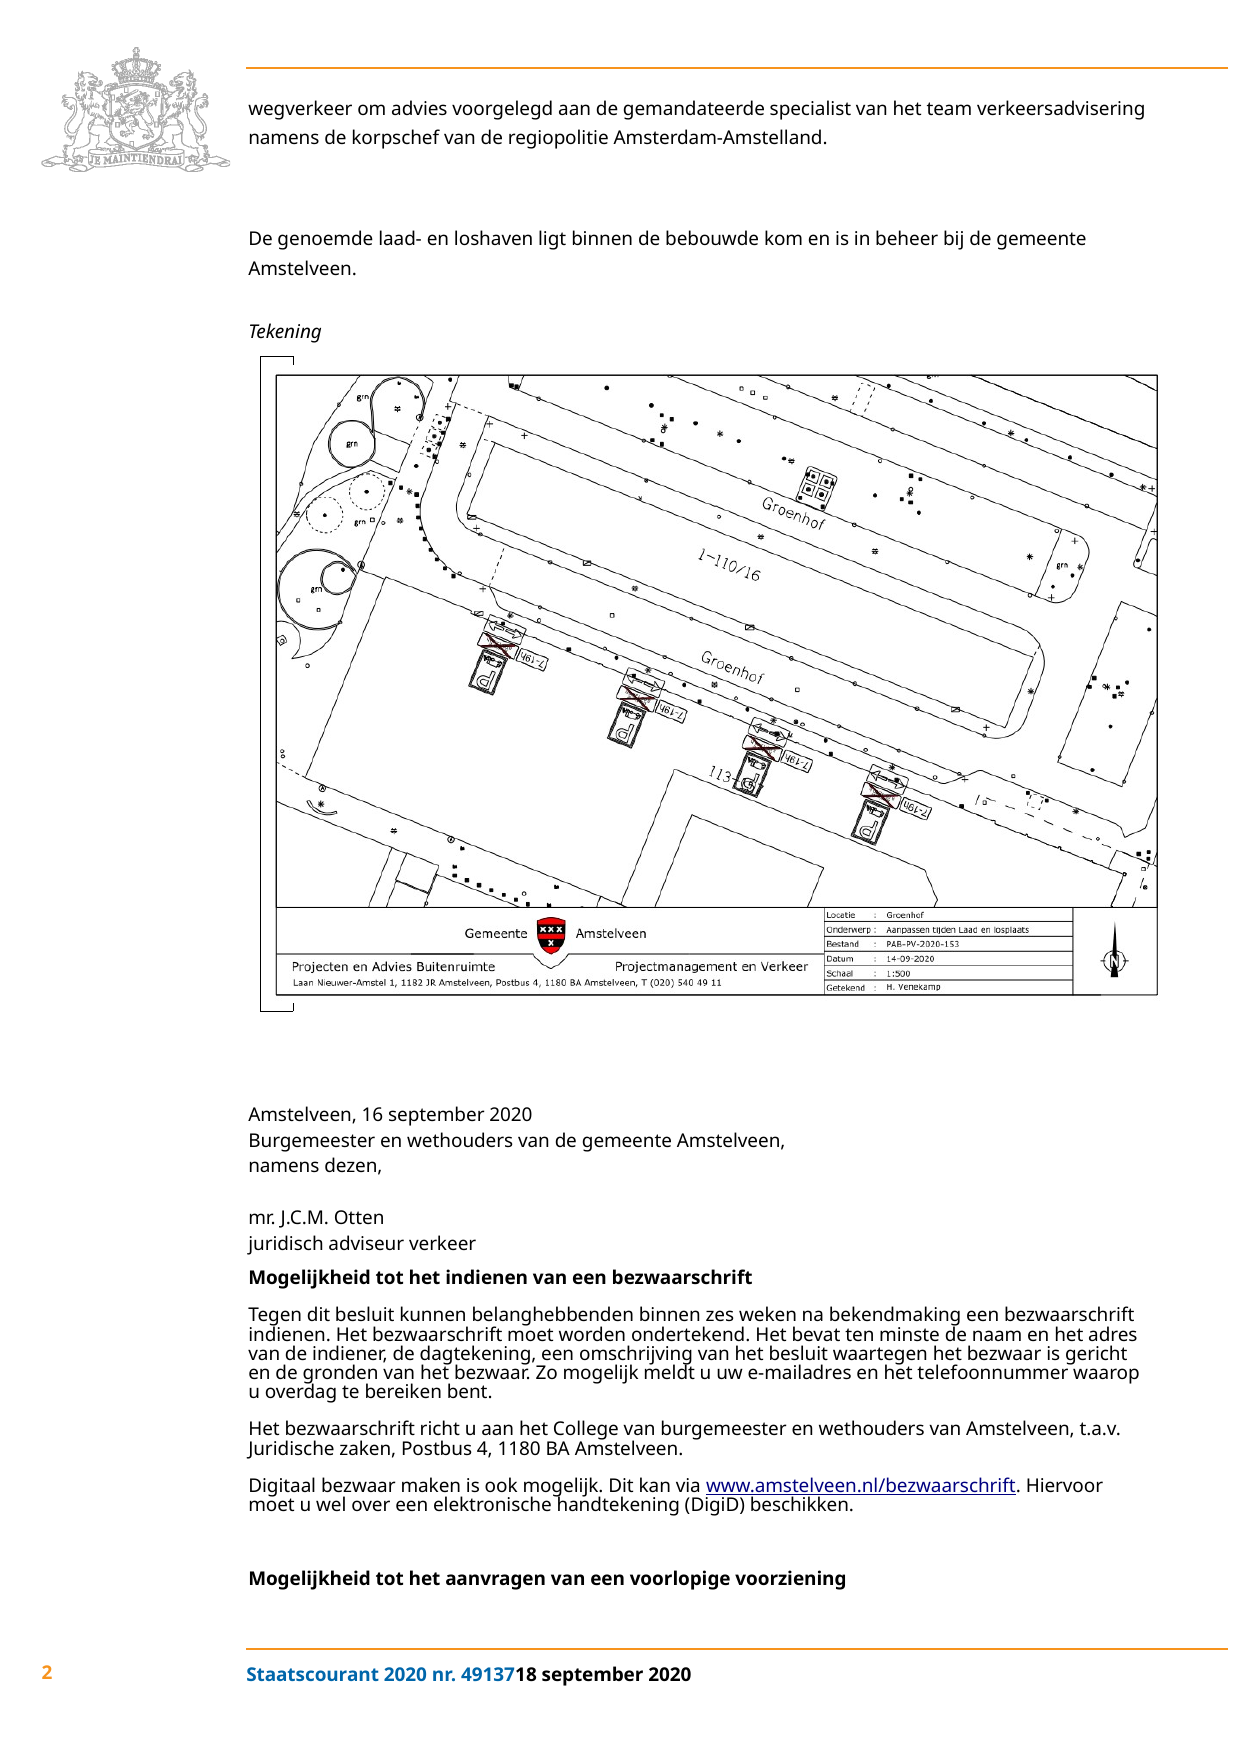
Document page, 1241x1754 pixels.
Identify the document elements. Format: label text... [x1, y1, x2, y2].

text Tekening [248, 319, 1152, 344]
text mr. J.C.M. Otten [248, 1204, 1152, 1230]
text wegverkeer om advies voorgelegd aan de gemandateerde specialist van het team verkeersadvisering namens de korpschef van de regiopolitie Amsterdam-Amstelland. [248, 95, 1152, 150]
picture [41, 47, 231, 172]
text Burgemeester en wethouders van de gemeente Amstelveen, [248, 1127, 1152, 1153]
text Mogelijkheid tot het aanvragen van een voorlopige voorziening [248, 1570, 1152, 1589]
text Mogelijkheid tot het indienen van een bezwaarschrift [248, 1269, 1152, 1288]
text Amstelveen, 16 september 2020 [248, 1101, 1152, 1127]
picture [268, 365, 1173, 1003]
text Tegen dit besluit kunnen belanghebbenden binnen zes weken na bekendmaking een bezwaarschrift indienen. Het bezwaarschrift moet worden ondertekend. Het bevat ten minste de naam en het adres van de indiener, de dagtekening, een omschrijving van het besluit waartegen het bezwaar is gericht en de gronden van het bezwaar. Zo mogelijk meldt u uw e-mailadres en het telefoonnummer waarop u overdag te bereiken bent. [248, 1306, 1152, 1403]
text Digitaal bezwaar maken is ook mogelijk. Dit kan via www.amstelveen.nl/bezwaarschrift. Hiervoor moet u wel over een elektronische handtekening (DigiD) beschikken. [248, 1477, 1152, 1515]
text Het bezwaarschrift richt u aan het College van burgemeester en wethouders van Amstelveen, t.a.v. Juridische zaken, Postbus 4, 1180 BA Amstelveen. [248, 1420, 1152, 1459]
text namens dezen, [248, 1153, 1152, 1178]
text juridisch adviseur verkeer [248, 1230, 1152, 1256]
text De genoemde laad- en loshaven ligt binnen de bebouwde kom en is in beheer bij de gemeente Amstelveen. [248, 225, 1152, 281]
